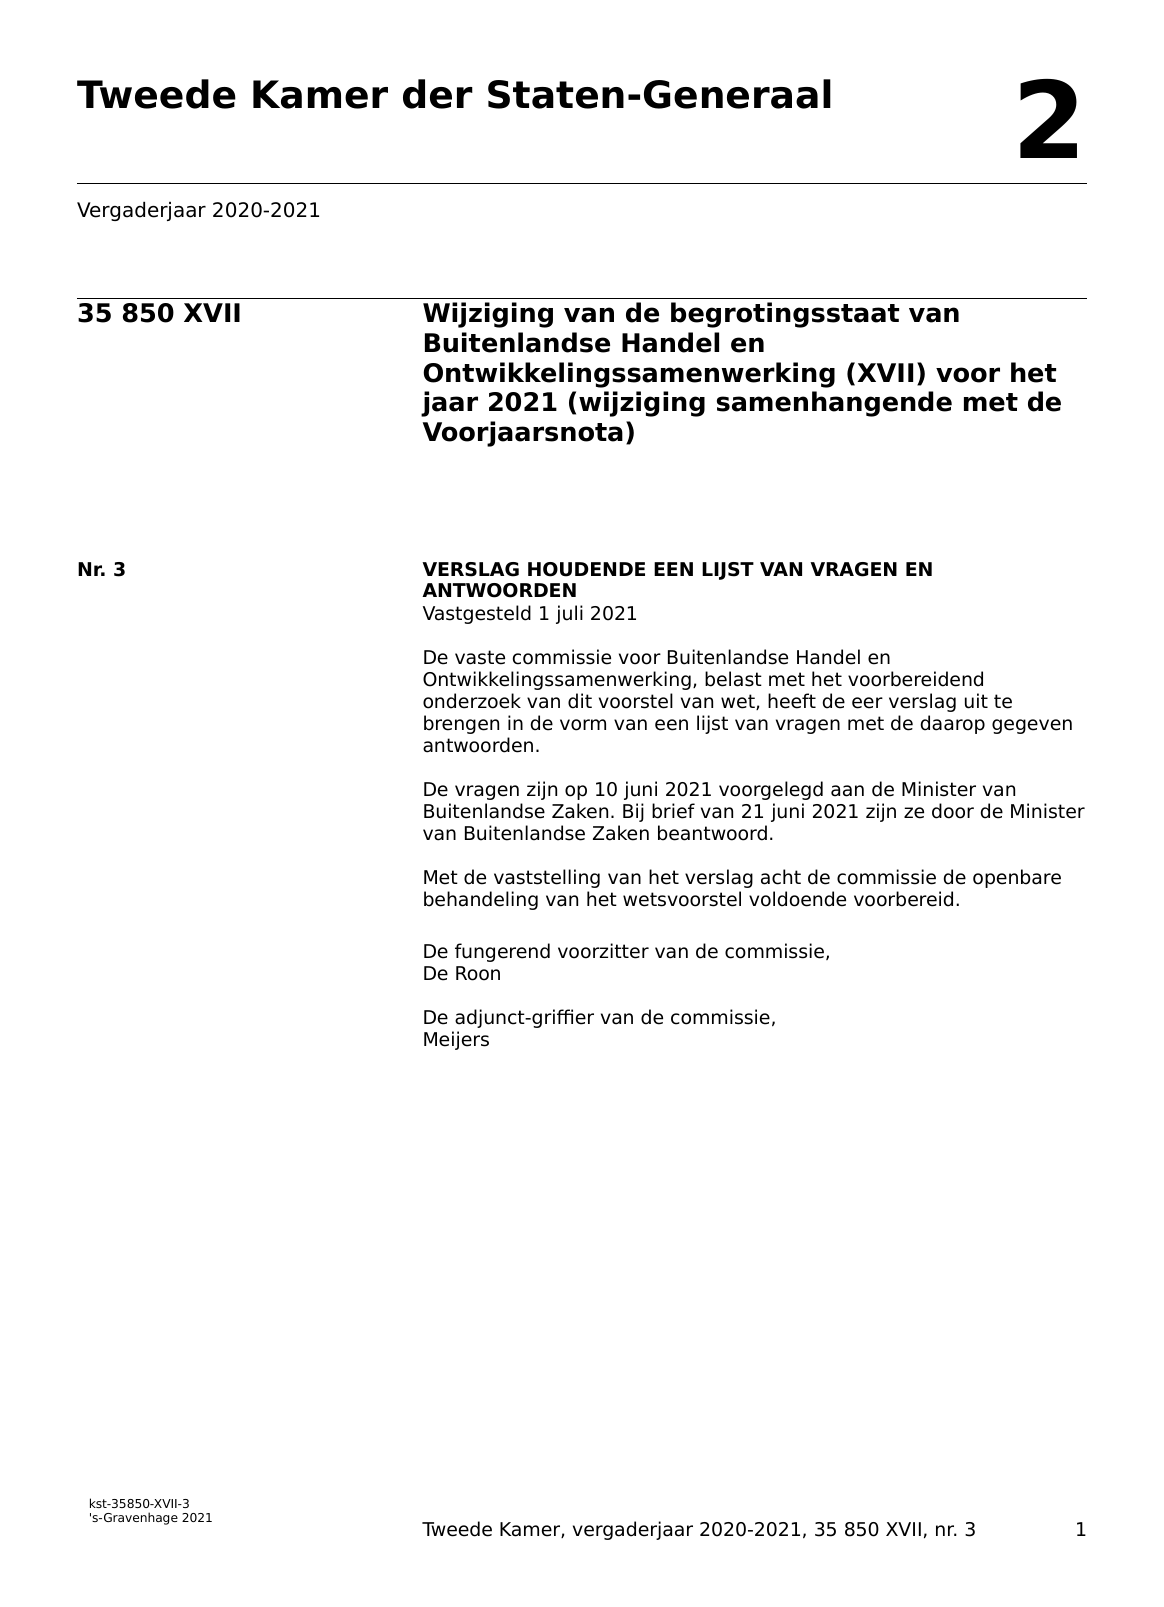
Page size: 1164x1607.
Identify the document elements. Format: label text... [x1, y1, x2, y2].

table_header Tweede Kamer der Staten-Generaal [77, 59, 886, 183]
text Met de vaststelling van het verslag acht de commissie de openbare behandeling van het wetsvoorstel voldoende voorbereid. [422, 867, 1087, 911]
text De fungerend voorzitter van de commissie, De Roon [422, 941, 1087, 985]
subtitle 35 850 XVII Wijziging van de begrotingsstaat van Buitenlandse Handel en Ontwikkelingssamenwerking (XVII) voor het jaar 2021 (wijziging samenhangende met de Voorjaarsnota) [77, 299, 1087, 447]
subtitle Nr. 3 VERSLAG HOUDENDE EEN LIJST VAN VRAGEN EN ANTWOORDEN [77, 558, 1087, 602]
table_cell Vergaderjaar 2020-2021 [77, 184, 1087, 298]
text De adjunct-griffier van de commissie, Meijers [422, 1007, 1087, 1051]
table_header 2 [886, 59, 1087, 183]
text kst-35850-XVII-3 [88, 1497, 323, 1511]
text Vastgesteld 1 juli 2021 [422, 602, 1087, 624]
text De vragen zijn op 10 juni 2021 voorgelegd aan de Minister van Buitenlandse Zaken. Bij brief van 21 juni 2021 zijn ze door de Minister van Buitenlandse Zaken beantwoord. [422, 779, 1087, 844]
text De vaste commissie voor Buitenlandse Handel en Ontwikkelingssamenwerking, belast met het voorbereidend onderzoek van dit voorstel van wet, heeft de eer verslag uit te brengen in de vorm van een lijst van vragen met de daarop gegeven antwoorden. [422, 647, 1087, 756]
text 's-Gravenhage 2021 [88, 1511, 323, 1525]
